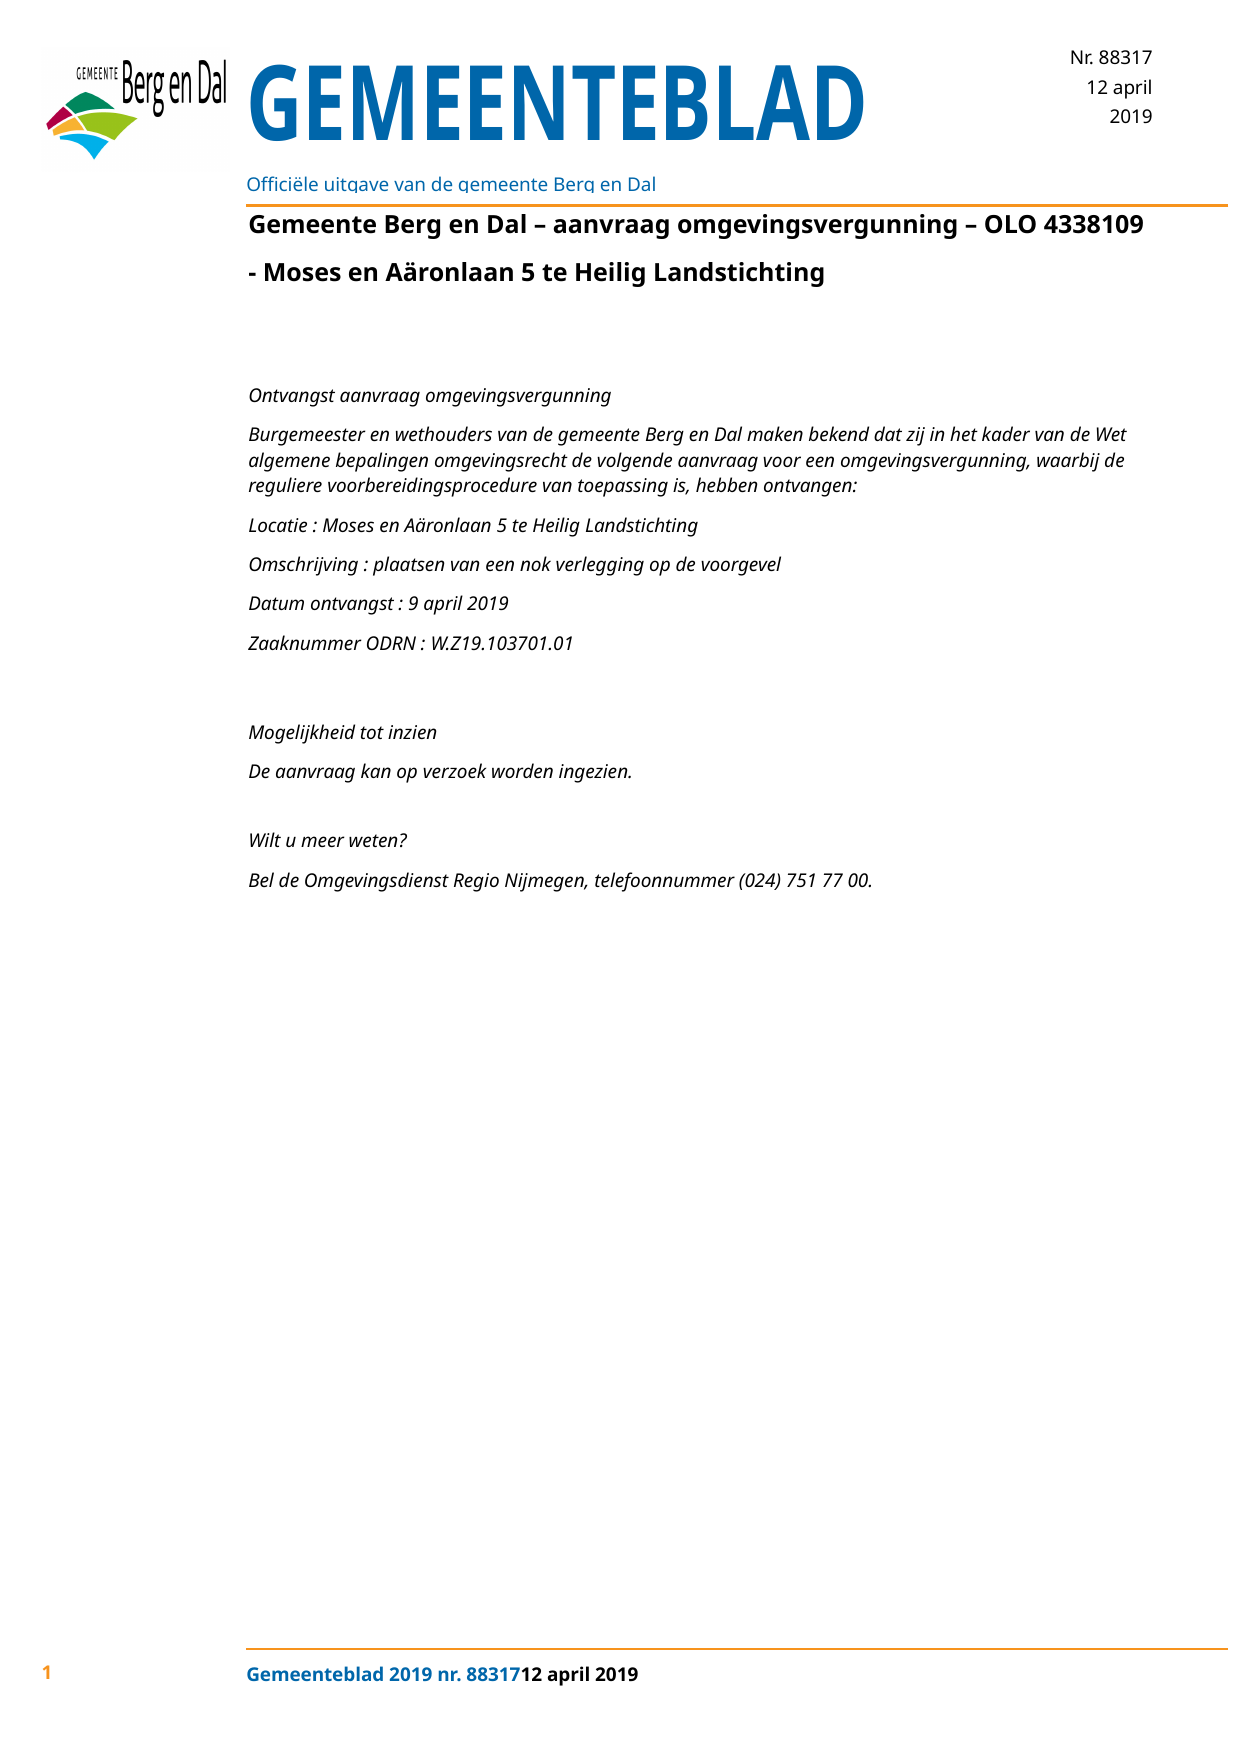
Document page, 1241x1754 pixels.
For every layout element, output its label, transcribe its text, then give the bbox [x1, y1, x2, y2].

text Zaaknummer ODRN : W.Z19.103701.01 [248, 630, 1152, 655]
text Wilt u meer weten? [248, 827, 1152, 853]
text De aanvraag kan op verzoek worden ingezien. [248, 759, 1152, 784]
picture [41, 47, 231, 172]
text Burgemeester en wethouders van de gemeente Berg en Dal maken bekend dat zij in het kader van de Wet algemene bepalingen omgevingsrecht de volgende aanvraag voor een omgevingsvergunning, waarbij de reguliere voorbereidingsprocedure van toepassing is, hebben ontvangen: [248, 421, 1152, 498]
text Omschrijving : plaatsen van een nok verlegging op de voorgevel [248, 551, 1152, 577]
text Mogelijkheid tot inzien [248, 719, 1152, 745]
text Bel de Omgevingsdienst Regio Nijmegen, telefoonnummer (024) 751 77 00. [248, 867, 1152, 892]
text Ontvangst aanvraag omgevingsvergunning [248, 382, 1152, 408]
text Gemeente Berg en Dal – aanvraag omgevingsvergunning – OLO 4338109 - Moses en Aäronlaan 5 te Heilig Landstichting [248, 207, 1152, 288]
text Datum ontvangst : 9 april 2019 [248, 590, 1152, 616]
text Locatie : Moses en Aäronlaan 5 te Heilig Landstichting [248, 512, 1152, 538]
